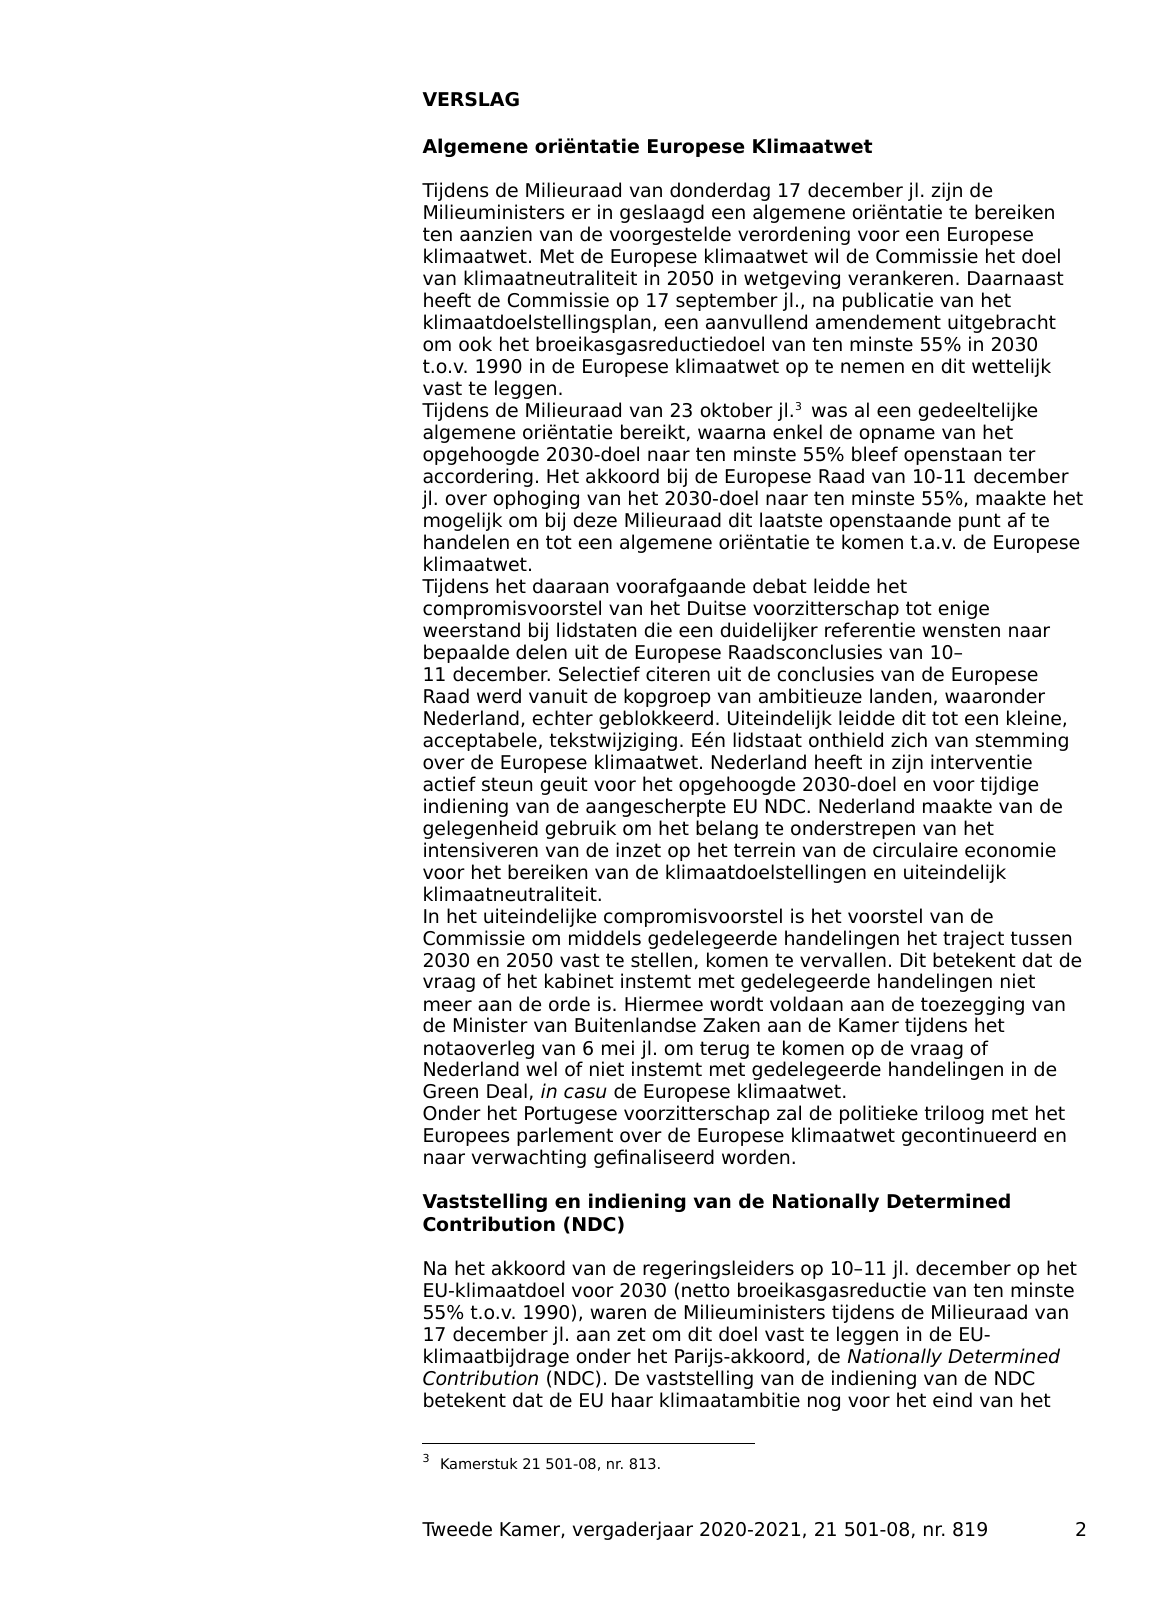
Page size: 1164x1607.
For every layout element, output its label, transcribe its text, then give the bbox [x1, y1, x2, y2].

text In het uiteindelijke compromisvoorstel is het voorstel van de Commissie om middels gedelegeerde handelingen het traject tussen 2030 en 2050 vast te stellen, komen te vervallen. Dit betekent dat de vraag of het kabinet instemt met gedelegeerde handelingen niet meer aan de orde is. Hiermee wordt voldaan aan de toezegging van de Minister van Buitenlandse Zaken aan de Kamer tijdens het notaoverleg van 6 mei jl. om terug te komen op de vraag of Nederland wel of niet instemt met gedelegeerde handelingen in de Green Deal, in casu de Europese klimaatwet. [422, 906, 1087, 1103]
subtitle Algemene oriëntatie Europese Klimaatwet [422, 136, 1087, 158]
text Tijdens de Milieuraad van donderdag 17 december jl. zijn de Milieuministers er in geslaagd een algemene oriëntatie te bereiken ten aanzien van de voorgestelde verordening voor een Europese klimaatwet. Met de Europese klimaatwet wil de Commissie het doel van klimaatneutraliteit in 2050 in wetgeving verankeren. Daarnaast heeft de Commissie op 17 september jl., na publicatie van het klimaatdoelstellingsplan, een aanvullend amendement uitgebracht om ook het broeikasgasreductiedoel van ten minste 55% in 2030 t.o.v. 1990 in de Europese klimaatwet op te nemen en dit wettelijk vast te leggen. [422, 180, 1087, 400]
subtitle Vaststelling en indiening van de Nationally Determined Contribution (NDC) [422, 1191, 1087, 1235]
subtitle VERSLAG [422, 89, 1087, 111]
text Kamerstuk 21 501-08, nr. 813. [422, 1452, 1087, 1474]
text Na het akkoord van de regeringsleiders op 10–11 jl. december op het EU-klimaatdoel voor 2030 (netto broeikasgasreductie van ten minste 55% t.o.v. 1990), waren de Milieuministers tijdens de Milieuraad van 17 december jl. aan zet om dit doel vast te leggen in de EU-klimaatbijdrage onder het Parijs-akkoord, de Nationally Determined Contribution (NDC). De vaststelling van de indiening van de NDC betekent dat de EU haar klimaatambitie nog voor het eind van het [422, 1258, 1087, 1411]
text Tijdens de Milieuraad van 23 oktober jl. was al een gedeeltelijke algemene oriëntatie bereikt, waarna enkel de opname van het opgehoogde 2030-doel naar ten minste 55% bleef openstaan ter accordering. Het akkoord bij de Europese Raad van 10-11 december jl. over ophoging van het 2030-doel naar ten minste 55%, maakte het mogelijk om bij deze Milieuraad dit laatste openstaande punt af te handelen en tot een algemene oriëntatie te komen t.a.v. de Europese klimaatwet. [422, 400, 1087, 576]
text Tijdens het daaraan voorafgaande debat leidde het compromisvoorstel van het Duitse voorzitterschap tot enige weerstand bij lidstaten die een duidelijker referentie wensten naar bepaalde delen uit de Europese Raadsconclusies van 10–11 december. Selectief citeren uit de conclusies van de Europese Raad werd vanuit de kopgroep van ambitieuze landen, waaronder Nederland, echter geblokkeerd. Uiteindelijk leidde dit tot een kleine, acceptabele, tekstwijziging. Eén lidstaat onthield zich van stemming over de Europese klimaatwet. Nederland heeft in zijn interventie actief steun geuit voor het opgehoogde 2030-doel en voor tijdige indiening van de aangescherpte EU NDC. Nederland maakte van de gelegenheid gebruik om het belang te onderstrepen van het intensiveren van de inzet op het terrein van de circulaire economie voor het bereiken van de klimaatdoelstellingen en uiteindelijk klimaatneutraliteit. [422, 576, 1087, 906]
text Onder het Portugese voorzitterschap zal de politieke triloog met het Europees parlement over de Europese klimaatwet gecontinueerd en naar verwachting gefinaliseerd worden. [422, 1103, 1087, 1169]
